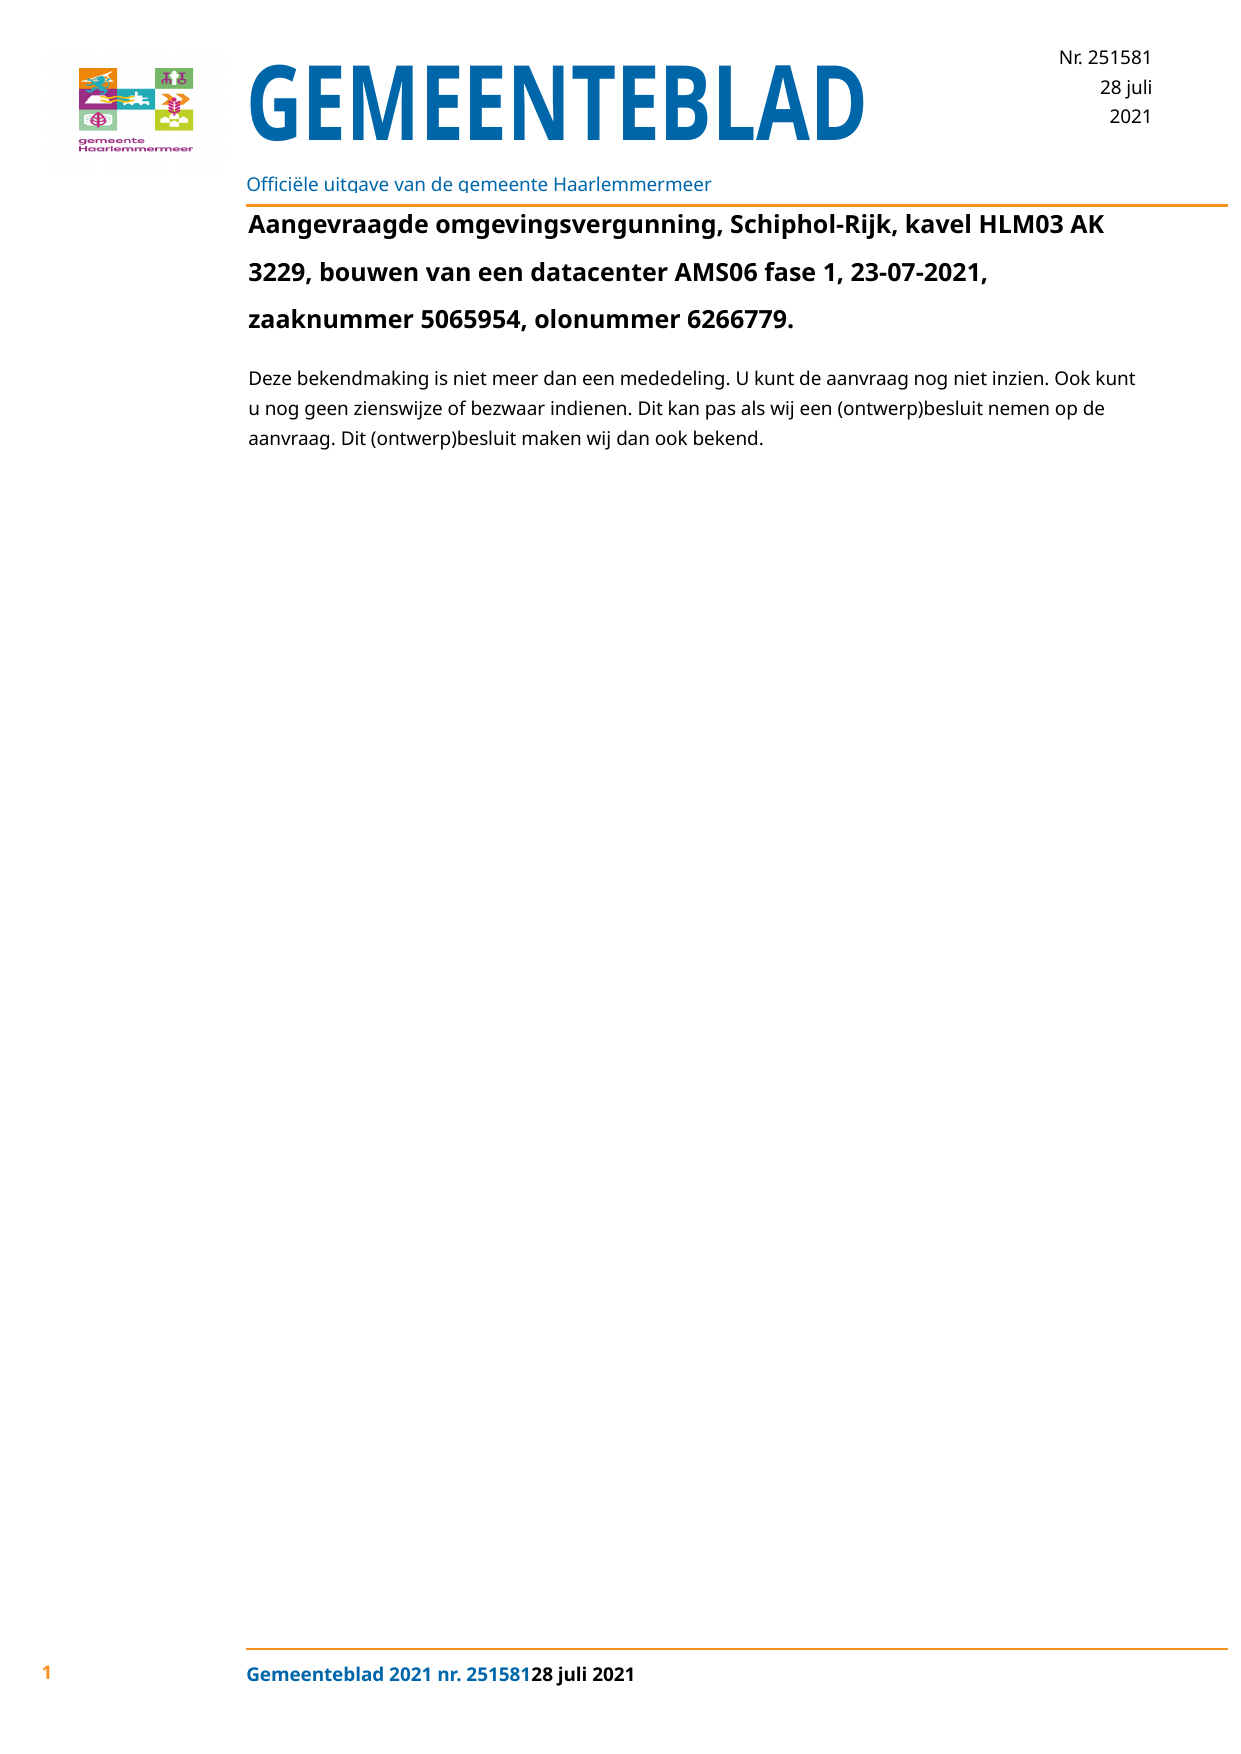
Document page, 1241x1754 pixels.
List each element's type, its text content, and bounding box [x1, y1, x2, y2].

text Deze bekendmaking is niet meer dan een mededeling. U kunt de aanvraag nog niet inzien. Ook kunt u nog geen zienswijze of bezwaar indienen. Dit kan pas als wij een (ontwerp)besluit nemen op de aanvraag. Dit (ontwerp)besluit maken wij dan ook bekend. [248, 366, 1152, 450]
text Aangevraagde omgevingsvergunning, Schiphol-Rijk, kavel HLM03 AK 3229, bouwen van een datacenter AMS06 fase 1, 23-07-2021, zaaknummer 5065954, olonummer 6266779. [248, 207, 1152, 336]
picture [41, 47, 231, 172]
